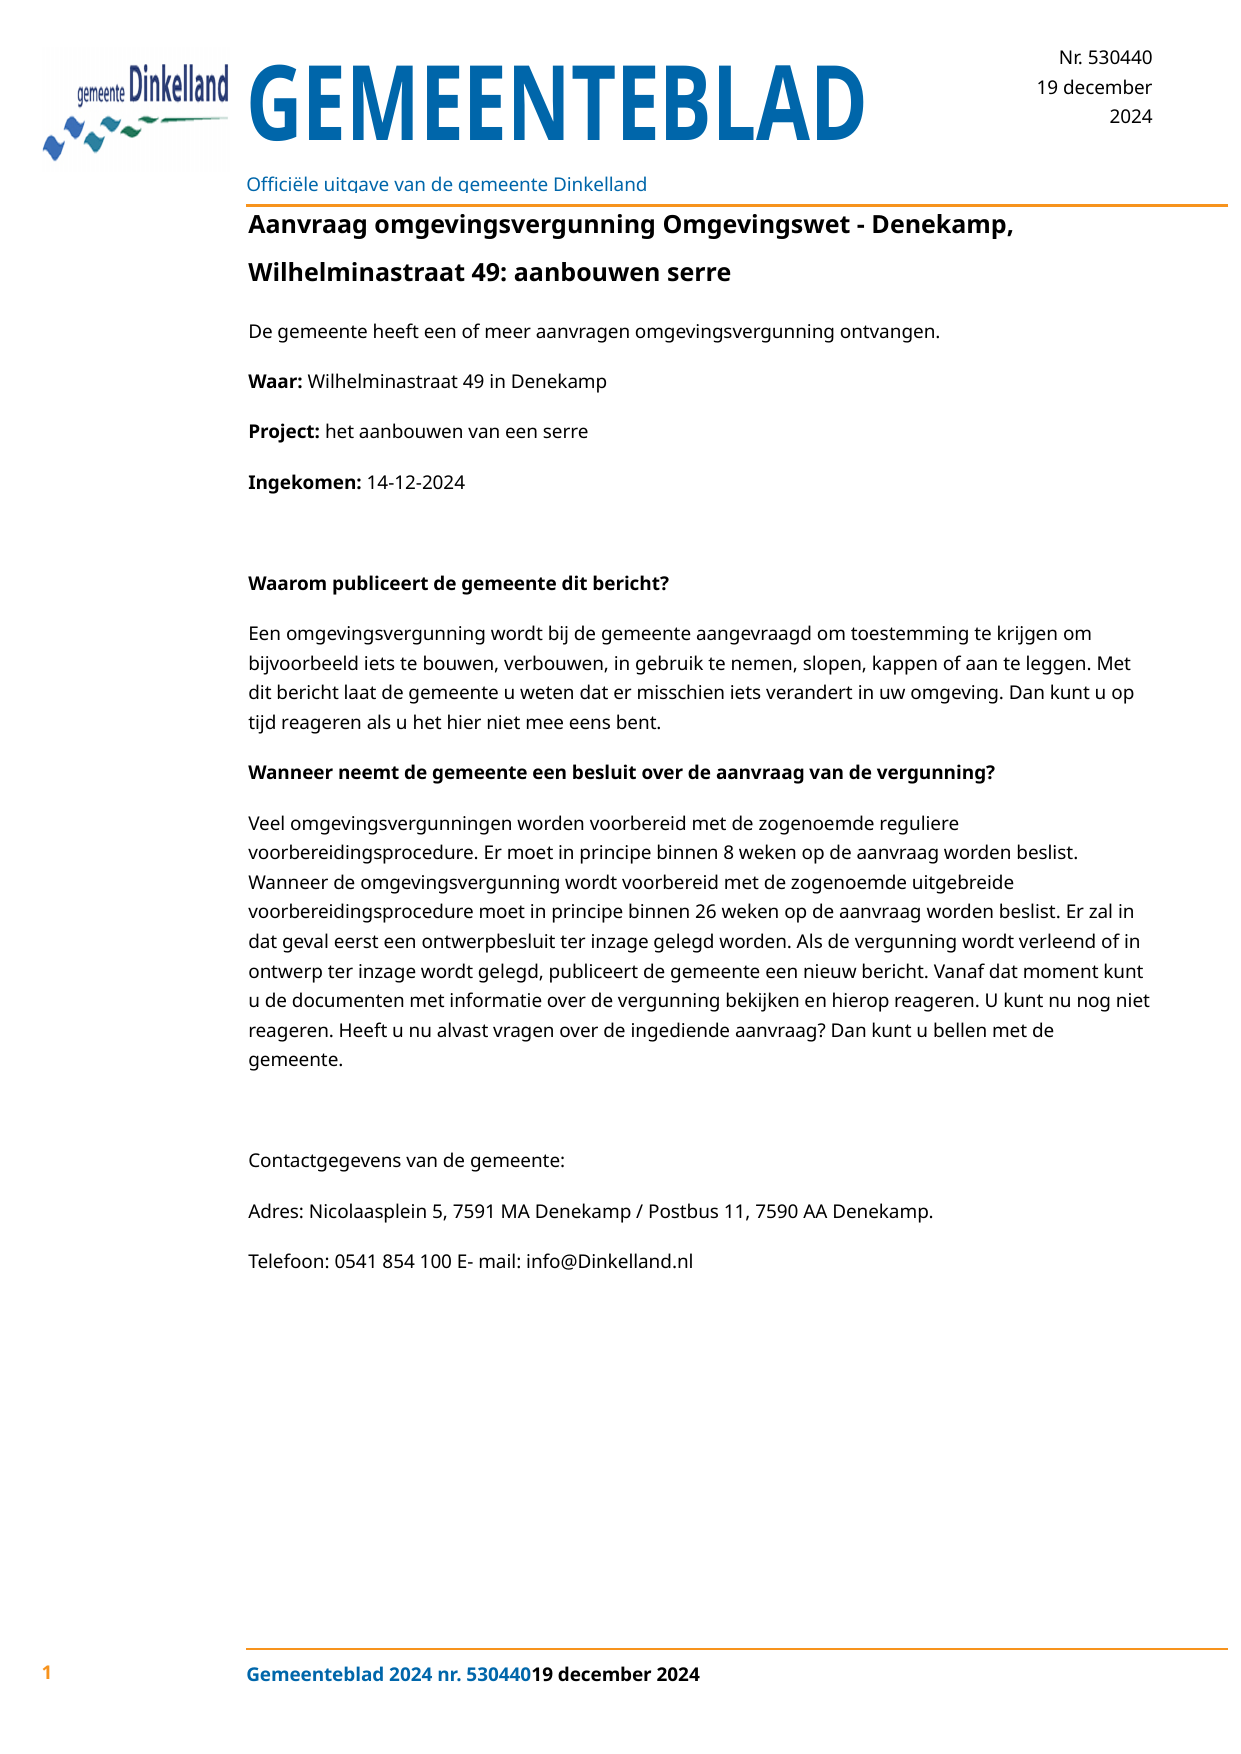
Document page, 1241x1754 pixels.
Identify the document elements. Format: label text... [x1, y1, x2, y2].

text Ingekomen: 14-12-2024 [248, 469, 1152, 495]
text Wanneer neemt de gemeente een besluit over de aanvraag van de vergunning? [248, 759, 1152, 785]
text Een omgevingsvergunning wordt bij de gemeente aangevraagd om toestemming te krijgen om bijvoorbeeld iets te bouwen, verbouwen, in gebruik te nemen, slopen, kappen of aan te leggen. Met dit bericht laat de gemeente u weten dat er misschien iets verandert in uw omgeving. Dan kunt u op tijd reageren als u het hier niet mee eens bent. [248, 620, 1152, 735]
text Telefoon: 0541 854 100 E- mail: info@Dinkelland.nl [248, 1248, 1152, 1274]
picture [41, 47, 231, 172]
text De gemeente heeft een of meer aanvragen omgevingsvergunning ontvangen. [248, 318, 1152, 344]
text Veel omgevingsvergunningen worden voorbereid met de zogenoemde reguliere voorbereidingsprocedure. Er moet in principe binnen 8 weken op de aanvraag worden beslist. Wanneer de omgevingsvergunning wordt voorbereid met de zogenoemde uitgebreide voorbereidingsprocedure moet in principe binnen 26 weken op de aanvraag worden beslist. Er zal in dat geval eerst een ontwerpbesluit ter inzage gelegd worden. Als de vergunning wordt verleend of in ontwerp ter inzage wordt gelegd, publiceert de gemeente een nieuw bericht. Vanaf dat moment kunt u de documenten met informatie over de vergunning bekijken en hierop reageren. U kunt nu nog niet reageren. Heeft u nu alvast vragen over de ingediende aanvraag? Dan kunt u bellen met de gemeente. [248, 810, 1152, 1072]
text Adres: Nicolaasplein 5, 7591 MA Denekamp / Postbus 11, 7590 AA Denekamp. [248, 1198, 1152, 1224]
text Contactgegevens van de gemeente: [248, 1147, 1152, 1173]
text Project: het aanbouwen van een serre [248, 419, 1152, 444]
text Aanvraag omgevingsvergunning Omgevingswet - Denekamp, Wilhelminastraat 49: aanbouwen serre [248, 207, 1152, 288]
text Waar: Wilhelminastraat 49 in Denekamp [248, 368, 1152, 394]
text Waarom publiceert de gemeente dit bericht? [248, 570, 1152, 596]
